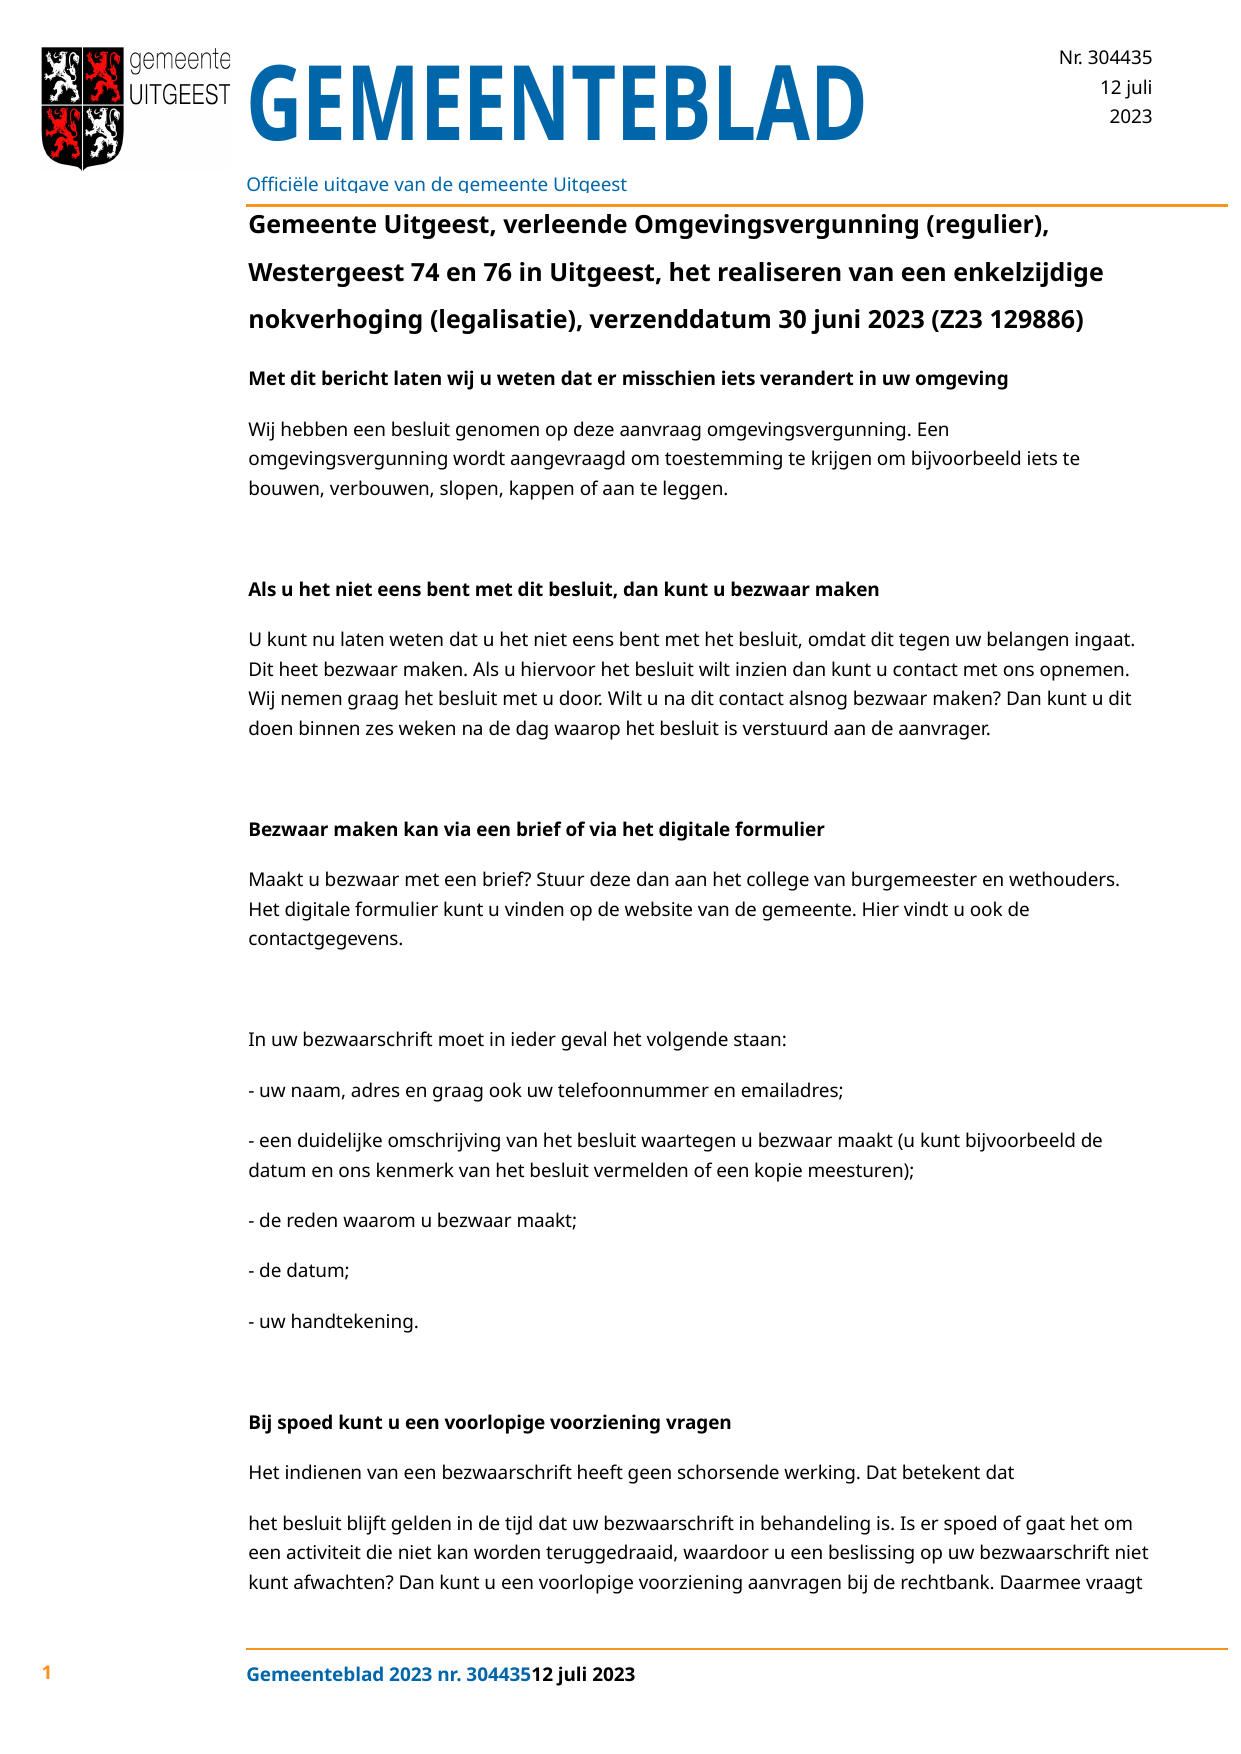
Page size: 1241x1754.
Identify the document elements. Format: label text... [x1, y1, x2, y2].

text Met dit bericht laten wij u weten dat er misschien iets verandert in uw omgeving [248, 366, 1152, 391]
text Maakt u bezwaar met een brief? Stuur deze dan aan het college van burgemeester en wethouders. Het digitale formulier kunt u vinden op de website van de gemeente. Hier vindt u ook de contactgegevens. [248, 866, 1152, 951]
text - de reden waarom u bezwaar maakt; [248, 1207, 1152, 1233]
text - de datum; [248, 1258, 1152, 1283]
text Bezwaar maken kan via een brief of via het digitale formulier [248, 816, 1152, 842]
text - uw handtekening. [248, 1308, 1152, 1334]
text In uw bezwaarschrift moet in ieder geval het volgende staan: [248, 1026, 1152, 1052]
text Als u het niet eens bent met dit besluit, dan kunt u bezwaar maken [248, 576, 1152, 602]
text U kunt nu laten weten dat u het niet eens bent met het besluit, omdat dit tegen uw belangen ingaat. Dit heet bezwaar maken. Als u hiervoor het besluit wilt inzien dan kunt u contact met ons opnemen. Wij nemen graag het besluit met u door. Wilt u na dit contact alsnog bezwaar maken? Dan kunt u dit doen binnen zes weken na de dag waarop het besluit is verstuurd aan de aanvrager. [248, 626, 1152, 741]
text - een duidelijke omschrijving van het besluit waartegen u bezwaar maakt (u kunt bijvoorbeeld de datum en ons kenmerk van het besluit vermelden of een kopie meesturen); [248, 1127, 1152, 1182]
text - uw naam, adres en graag ook uw telefoonnummer en emailadres; [248, 1077, 1152, 1102]
text Gemeente Uitgeest, verleende Omgevingsvergunning (regulier), Westergeest 74 en 76 in Uitgeest, het realiseren van een enkelzijdige nokverhoging (legalisatie), verzenddatum 30 juni 2023 (Z23 129886) [248, 207, 1152, 336]
text het besluit blijft gelden in de tijd dat uw bezwaarschrift in behandeling is. Is er spoed of gaat het om een activiteit die niet kan worden teruggedraaid, waardoor u een beslissing op uw bezwaarschrift niet kunt afwachten? Dan kunt u een voorlopige voorziening aanvragen bij de rechtbank. Daarmee vraagt [248, 1510, 1152, 1594]
text Wij hebben een besluit genomen op deze aanvraag omgevingsvergunning. Een omgevingsvergunning wordt aangevraagd om toestemming te krijgen om bijvoorbeeld iets te bouwen, verbouwen, slopen, kappen of aan te leggen. [248, 416, 1152, 501]
picture [41, 47, 231, 172]
text Bij spoed kunt u een voorlopige voorziening vragen [248, 1409, 1152, 1434]
text Het indienen van een bezwaarschrift heeft geen schorsende werking. Dat betekent dat [248, 1459, 1152, 1485]
